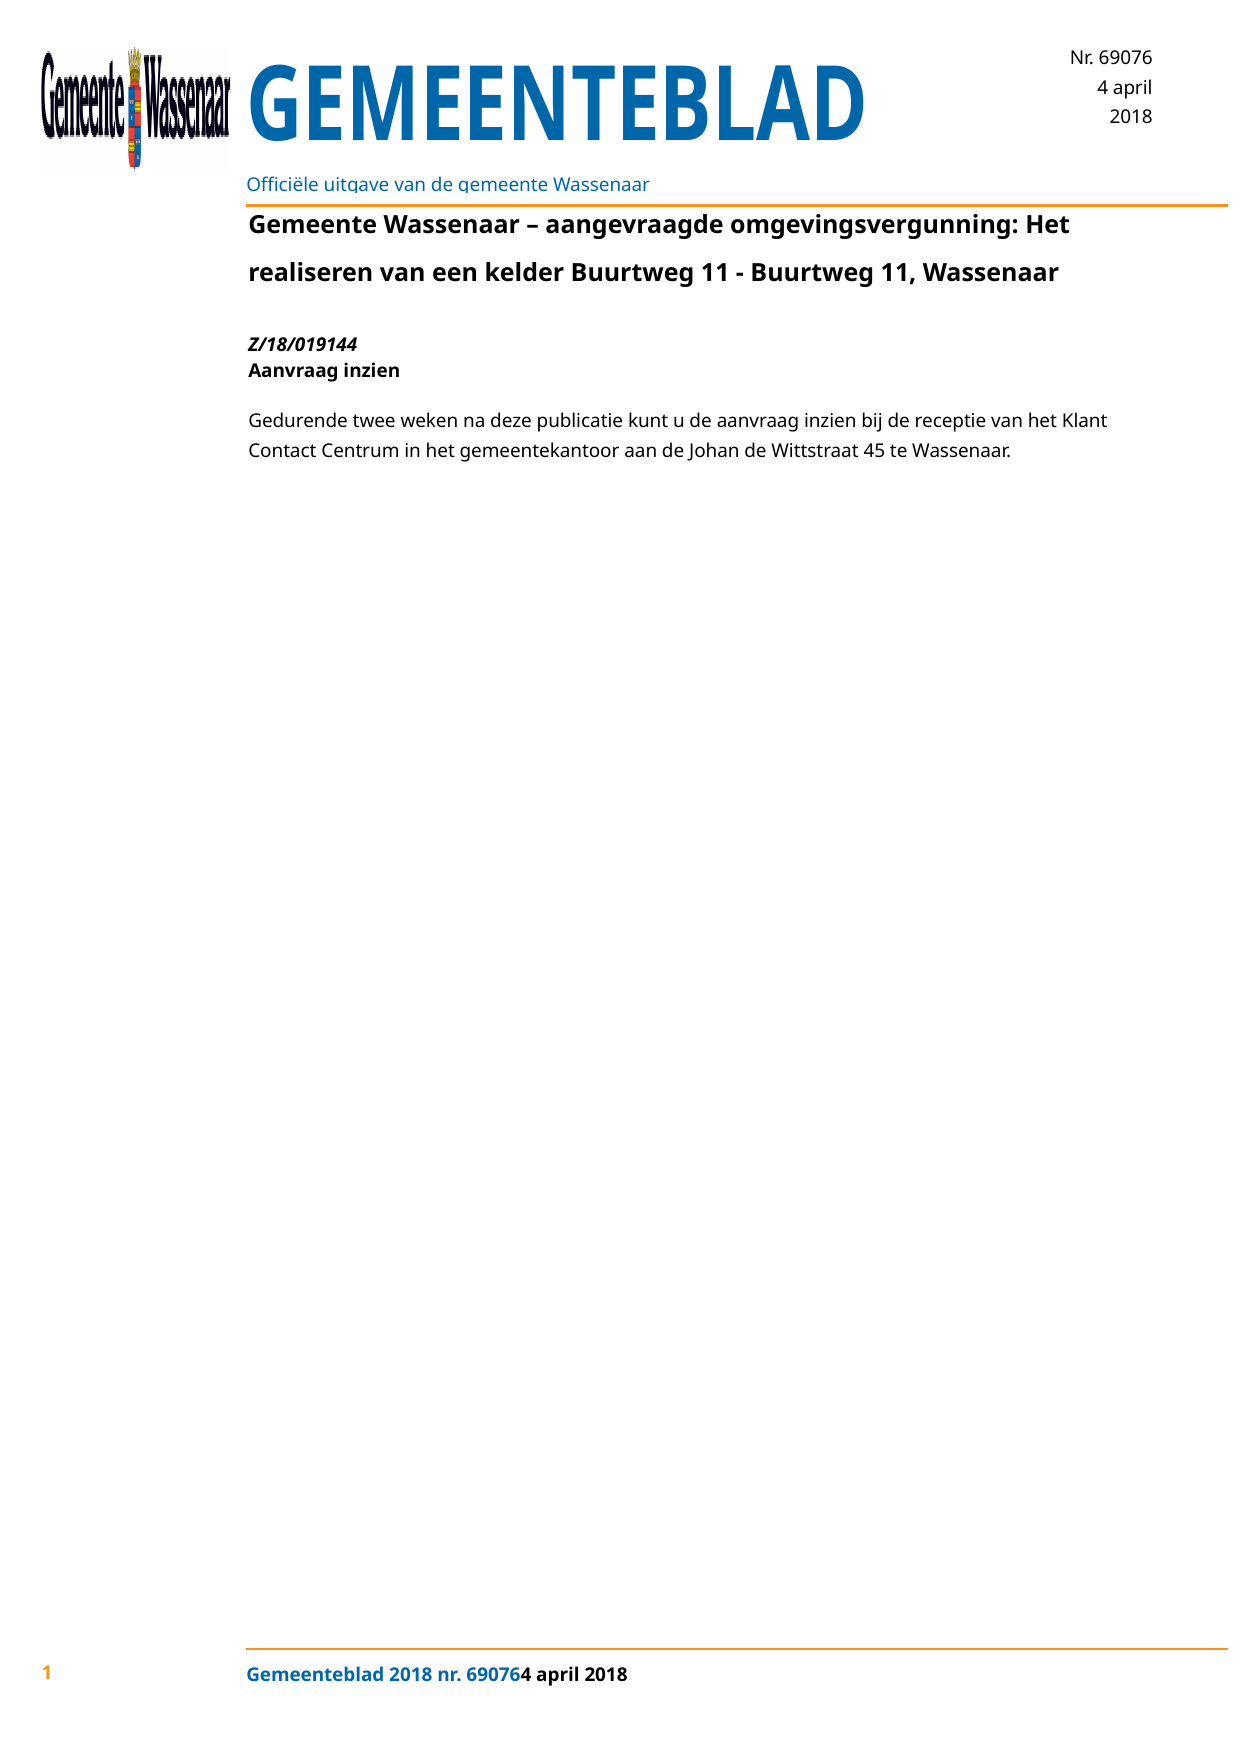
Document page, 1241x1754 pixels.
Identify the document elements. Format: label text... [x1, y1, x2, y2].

picture [41, 47, 231, 172]
text Gemeente Wassenaar – aangevraagde omgevingsvergunning: Het realiseren van een kelder Buurtweg 11 - Buurtweg 11, Wassenaar [248, 207, 1152, 288]
text Aanvraag inzien [248, 357, 1152, 383]
text Gedurende twee weken na deze publicatie kunt u de aanvraag inzien bij de receptie van het Klant Contact Centrum in het gemeentekantoor aan de Johan de Wittstraat 45 te Wassenaar. [248, 408, 1152, 463]
text Z/18/019144 [248, 331, 1152, 357]
